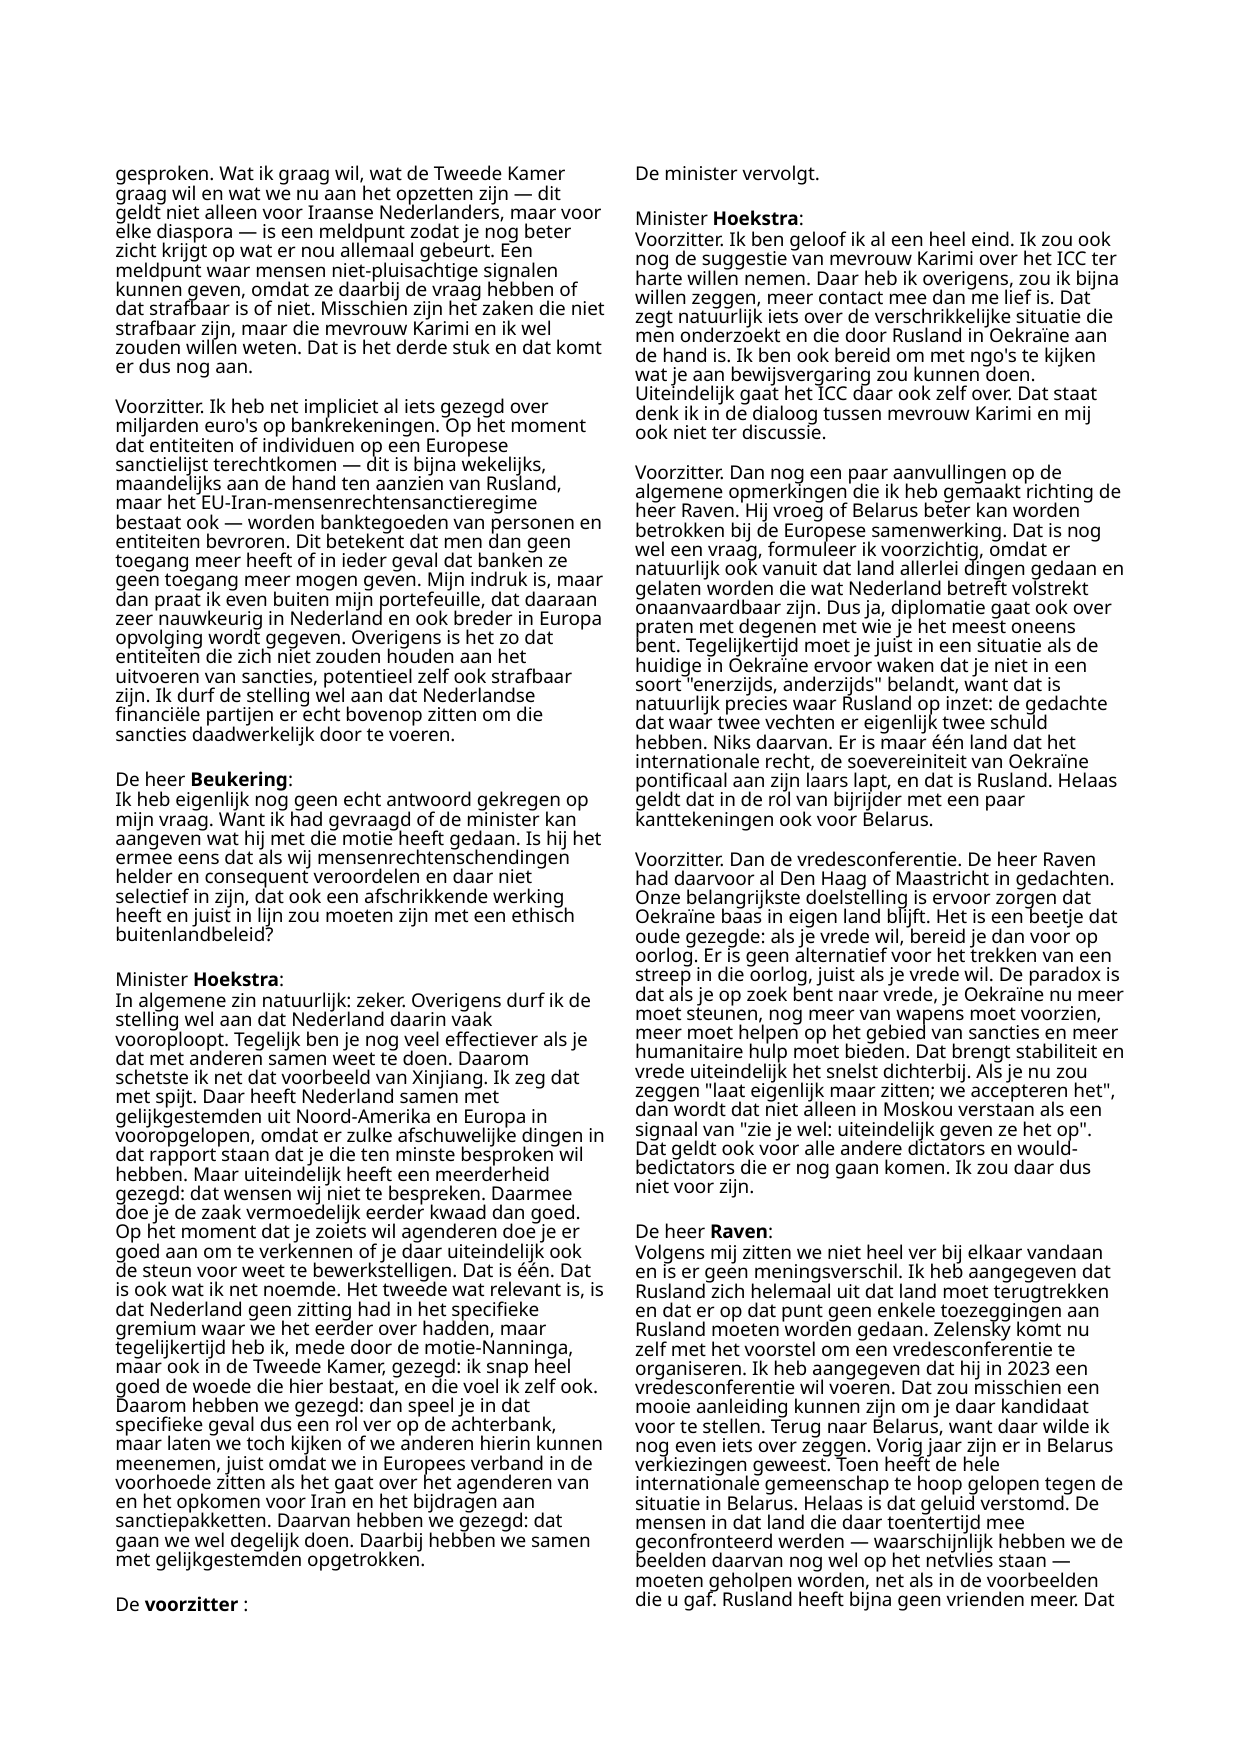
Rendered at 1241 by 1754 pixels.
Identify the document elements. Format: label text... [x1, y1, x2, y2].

text gesproken. Wat ik graag wil, wat de Tweede Kamer graag wil en wat we nu aan het opzetten zijn — dit geldt niet alleen voor Iraanse Nederlanders, maar voor elke diaspora — is een meldpunt zodat je nog beter zicht krijgt op wat er nou allemaal gebeurt. Een meldpunt waar mensen niet-pluisachtige signalen kunnen geven, omdat ze daarbij de vraag hebben of dat strafbaar is of niet. Misschien zijn het zaken die niet strafbaar zijn, maar die mevrouw Karimi en ik wel zouden willen weten. Dat is het derde stuk en dat komt er dus nog aan. [115, 165, 605, 377]
text Minister Hoekstra: [635, 205, 1125, 231]
text De heer Beukering: [115, 766, 605, 791]
text In algemene zin natuurlijk: zeker. Overigens durf ik de stelling wel aan dat Nederland daarin vaak vooroploopt. Tegelijk ben je nog veel effectiever als je dat met anderen samen weet te doen. Daarom schetste ik net dat voorbeeld van Xinjiang. Ik zeg dat met spijt. Daar heeft Nederland samen met gelijkgestemden uit Noord-Amerika en Europa in vooropgelopen, omdat er zulke afschuwelijke dingen in dat rapport staan dat je die ten minste besproken wil hebben. Maar uiteindelijk heeft een meerderheid gezegd: dat wensen wij niet te bespreken. Daarmee doe je de zaak vermoedelijk eerder kwaad dan goed. Op het moment dat je zoiets wil agenderen doe je er goed aan om te verkennen of je daar uiteindelijk ook de steun voor weet te bewerkstelligen. Dat is één. Dat is ook wat ik net noemde. Het tweede wat relevant is, is dat Nederland geen zitting had in het specifieke gremium waar we het eerder over hadden, maar tegelijkertijd heb ik, mede door de motie-Nanninga, maar ook in de Tweede Kamer, gezegd: ik snap heel goed de woede die hier bestaat, en die voel ik zelf ook. Daarom hebben we gezegd: dan speel je in dat specifieke geval dus een rol ver op de achterbank, maar laten we toch kijken of we anderen hierin kunnen meenemen, juist omdat we in Europees verband in de voorhoede zitten als het gaat over het agenderen van en het opkomen voor Iran en het bijdragen aan sanctiepakketten. Daarvan hebben we gezegd: dat gaan we wel degelijk doen. Daarbij hebben we samen met gelijkgestemden opgetrokken. [115, 992, 605, 1570]
text Voorzitter. Dan de vredesconferentie. De heer Raven had daarvoor al Den Haag of Maastricht in gedachten. Onze belangrijkste doelstelling is ervoor zorgen dat Oekraïne baas in eigen land blijft. Het is een beetje dat oude gezegde: als je vrede wil, bereid je dan voor op oorlog. Er is geen alternatief voor het trekken van een streep in die oorlog, juist als je vrede wil. De paradox is dat als je op zoek bent naar vrede, je Oekraïne nu meer moet steunen, nog meer van wapens moet voorzien, meer moet helpen op het gebied van sancties en meer humanitaire hulp moet bieden. Dat brengt stabiliteit en vrede uiteindelijk het snelst dichterbij. Als je nu zou zeggen "laat eigenlijk maar zitten; we accepteren het", dan wordt dat niet alleen in Moskou verstaan als een signaal van "zie je wel: uiteindelijk geven ze het op". Dat geldt ook voor alle andere dictators en would-bedictators die er nog gaan komen. Ik zou daar dus niet voor zijn. [635, 851, 1125, 1198]
text Volgens mij zitten we niet heel ver bij elkaar vandaan en is er geen meningsverschil. Ik heb aangegeven dat Rusland zich helemaal uit dat land moet terugtrekken en dat er op dat punt geen enkele toezeggingen aan Rusland moeten worden gedaan. Zelensky komt nu zelf met het voorstel om een vredesconferentie te organiseren. Ik heb aangegeven dat hij in 2023 een vredesconferentie wil voeren. Dat zou misschien een mooie aanleiding kunnen zijn om je daar kandidaat voor te stellen. Terug naar Belarus, want daar wilde ik nog even iets over zeggen. Vorig jaar zijn er in Belarus verkiezingen geweest. Toen heeft de hele internationale gemeenschap te hoop gelopen tegen de situatie in Belarus. Helaas is dat geluid verstomd. De mensen in dat land die daar toentertijd mee geconfronteerd werden — waarschijnlijk hebben we de beelden daarvan nog wel op het netvlies staan — moeten geholpen worden, net als in de voorbeelden die u gaf. Rusland heeft bijna geen vrienden meer. Dat [635, 1244, 1125, 1610]
text De minister vervolgt. [635, 165, 1125, 184]
text Voorzitter. Ik ben geloof ik al een heel eind. Ik zou ook nog de suggestie van mevrouw Karimi over het ICC ter harte willen nemen. Daar heb ik overigens, zou ik bijna willen zeggen, meer contact mee dan me lief is. Dat zegt natuurlijk iets over de verschrikkelijke situatie die men onderzoekt en die door Rusland in Oekraïne aan de hand is. Ik ben ook bereid om met ngo's te kijken wat je aan bewijsvergaring zou kunnen doen. Uiteindelijk gaat het ICC daar ook zelf over. Dat staat denk ik in de dialoog tussen mevrouw Karimi en mij ook niet ter discussie. [635, 231, 1125, 443]
text De heer Raven: [635, 1218, 1125, 1244]
text Voorzitter. Dan nog een paar aanvullingen op de algemene opmerkingen die ik heb gemaakt richting de heer Raven. Hij vroeg of Belarus beter kan worden betrokken bij de Europese samenwerking. Dat is nog wel een vraag, formuleer ik voorzichtig, omdat er natuurlijk ook vanuit dat land allerlei dingen gedaan en gelaten worden die wat Nederland betreft volstrekt onaanvaardbaar zijn. Dus ja, diplomatie gaat ook over praten met degenen met wie je het meest oneens bent. Tegelijkertijd moet je juist in een situatie als de huidige in Oekraïne ervoor waken dat je niet in een soort "enerzijds, anderzijds" belandt, want dat is natuurlijk precies waar Rusland op inzet: de gedachte dat waar twee vechten er eigenlijk twee schuld hebben. Niks daarvan. Er is maar één land dat het internationale recht, de soevereiniteit van Oekraïne pontificaal aan zijn laars lapt, en dat is Rusland. Helaas geldt dat in de rol van bijrijder met een paar kanttekeningen ook voor Belarus. [635, 464, 1125, 830]
text Minister Hoekstra: [115, 966, 605, 992]
text Ik heb eigenlijk nog geen echt antwoord gekregen op mijn vraag. Want ik had gevraagd of de minister kan aangeven wat hij met die motie heeft gedaan. Is hij het ermee eens dat als wij mensenrechtenschendingen helder en consequent veroordelen en daar niet selectief in zijn, dat ook een afschrikkende werking heeft en juist in lijn zou moeten zijn met een ethisch buitenlandbeleid? [115, 791, 605, 946]
text De voorzitter : [115, 1591, 605, 1617]
text Voorzitter. Ik heb net impliciet al iets gezegd over miljarden euro's op bankrekeningen. Op het moment dat entiteiten of individuen op een Europese sanctielijst terechtkomen — dit is bijna wekelijks, maandelijks aan de hand ten aanzien van Rusland, maar het EU-Iran-mensenrechtensanctieregime bestaat ook — worden banktegoeden van personen en entiteiten bevroren. Dit betekent dat men dan geen toegang meer heeft of in ieder geval dat banken ze geen toegang meer mogen geven. Mijn indruk is, maar dan praat ik even buiten mijn portefeuille, dat daaraan zeer nauwkeurig in Nederland en ook breder in Europa opvolging wordt gegeven. Overigens is het zo dat entiteiten die zich niet zouden houden aan het uitvoeren van sancties, potentieel zelf ook strafbaar zijn. Ik durf de stelling wel aan dat Nederlandse financiële partijen er echt bovenop zitten om die sancties daadwerkelijk door te voeren. [115, 398, 605, 745]
